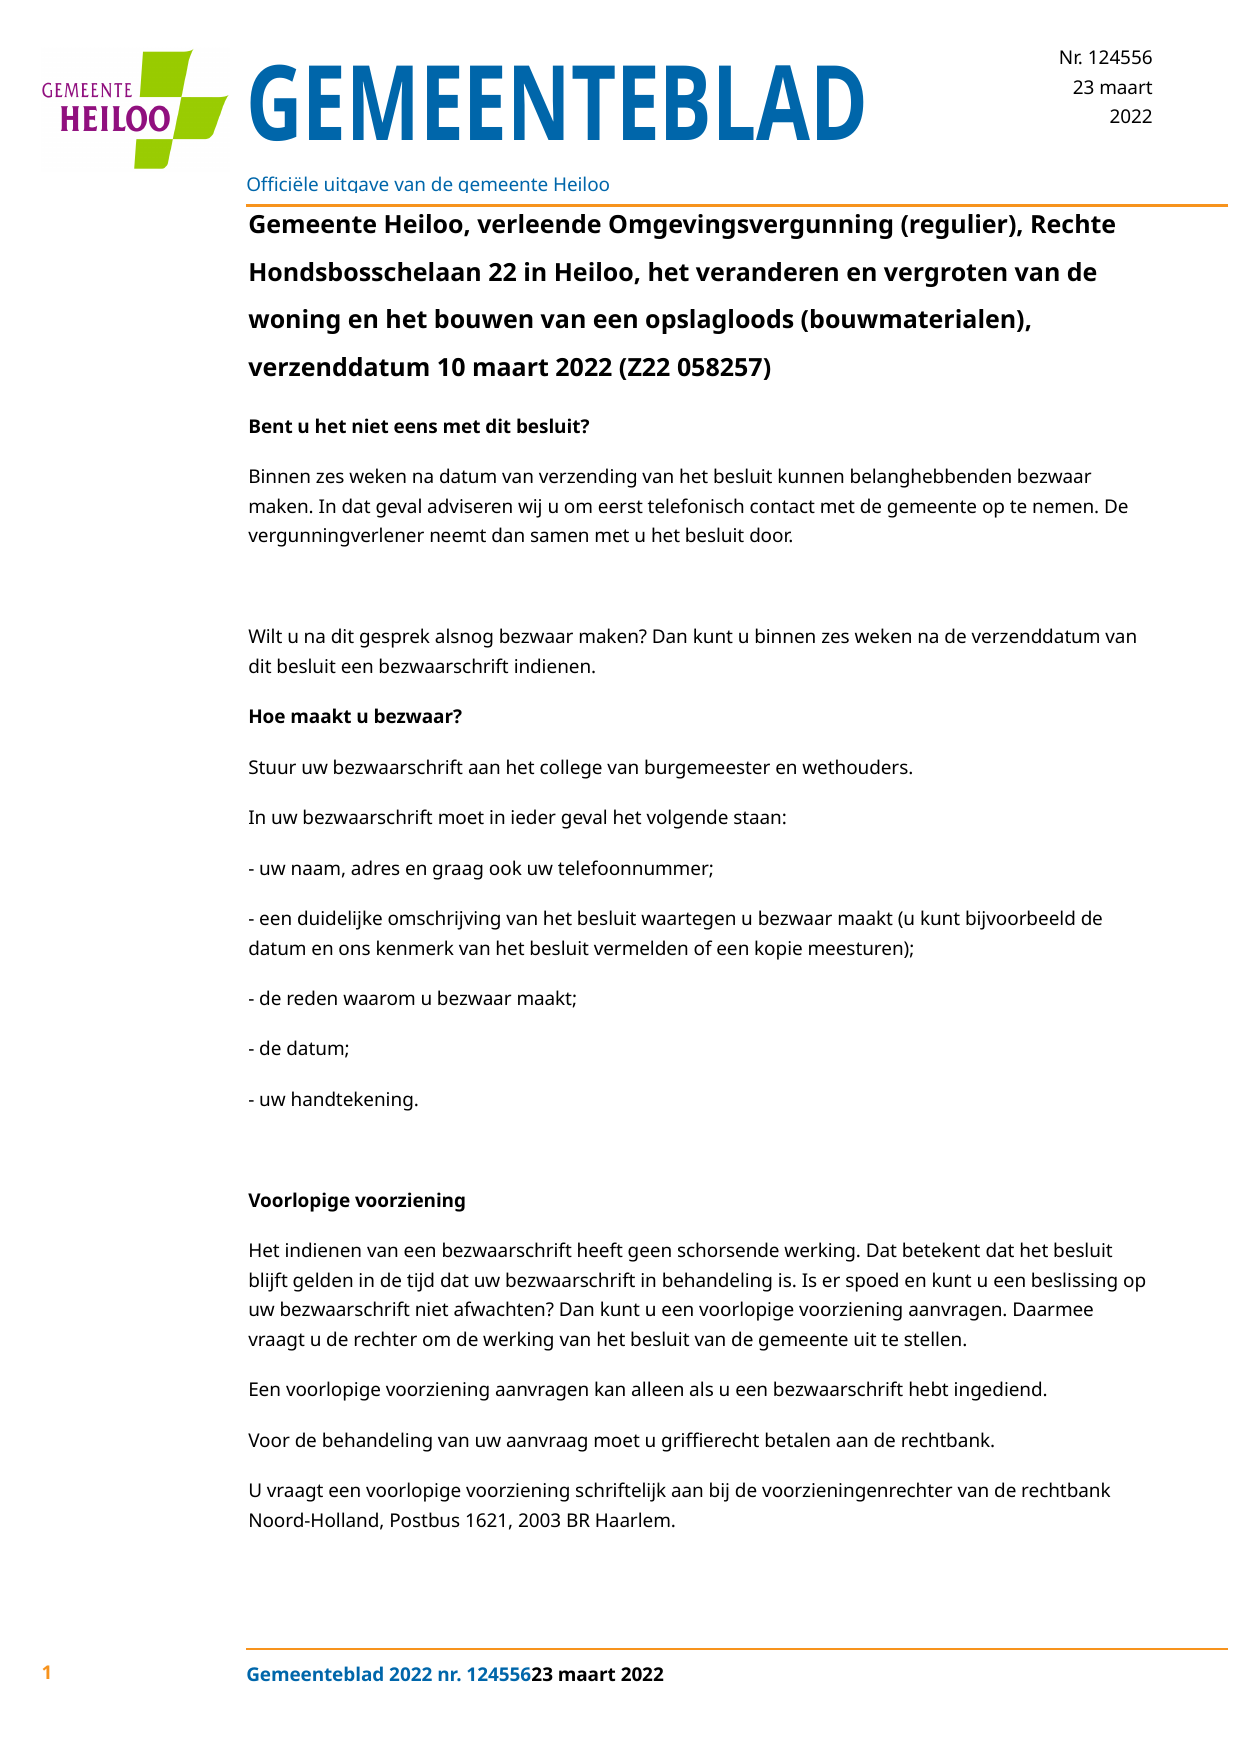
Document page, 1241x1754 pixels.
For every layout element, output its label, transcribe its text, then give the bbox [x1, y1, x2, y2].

text In uw bezwaarschrift moet in ieder geval het volgende staan: [248, 804, 1152, 830]
text Voorlopige voorziening [248, 1187, 1152, 1213]
text Een voorlopige voorziening aanvragen kan alleen als u een bezwaarschrift hebt ingediend. [248, 1376, 1152, 1402]
text Wilt u na dit gesprek alsnog bezwaar maken? Dan kunt u binnen zes weken na de verzenddatum van dit besluit een bezwaarschrift indienen. [248, 623, 1152, 679]
text Stuur uw bezwaarschrift aan het college van burgemeester en wethouders. [248, 754, 1152, 780]
text - uw handtekening. [248, 1086, 1152, 1112]
text Bent u het niet eens met dit besluit? [248, 413, 1152, 439]
text - een duidelijke omschrijving van het besluit waartegen u bezwaar maakt (u kunt bijvoorbeeld de datum en ons kenmerk van het besluit vermelden of een kopie meesturen); [248, 905, 1152, 961]
text Binnen zes weken na datum van verzending van het besluit kunnen belanghebbenden bezwaar maken. In dat geval adviseren wij u om eerst telefonisch contact met de gemeente op te nemen. De vergunningverlener neemt dan samen met u het besluit door. [248, 463, 1152, 548]
text - uw naam, adres en graag ook uw telefoonnummer; [248, 855, 1152, 881]
picture [41, 47, 231, 172]
text - de datum; [248, 1036, 1152, 1061]
text - de reden waarom u bezwaar maakt; [248, 985, 1152, 1011]
text Gemeente Heiloo, verleende Omgevingsvergunning (regulier), Rechte Hondsbosschelaan 22 in Heiloo, het veranderen en vergroten van de woning en het bouwen van een opslagloods (bouwmaterialen), verzenddatum 10 maart 2022 (Z22 058257) [248, 207, 1152, 384]
text Hoe maakt u bezwaar? [248, 703, 1152, 729]
text Voor de behandeling van uw aanvraag moet u griffierecht betalen aan de rechtbank. [248, 1427, 1152, 1453]
text Het indienen van een bezwaarschrift heeft geen schorsende werking. Dat betekent dat het besluit blijft gelden in de tijd dat uw bezwaarschrift in behandeling is. Is er spoed en kunt u een beslissing op uw bezwaarschrift niet afwachten? Dan kunt u een voorlopige voorziening aanvragen. Daarmee vraagt u de rechter om de werking van het besluit van de gemeente uit te stellen. [248, 1237, 1152, 1352]
text U vraagt een voorlopige voorziening schriftelijk aan bij de voorzieningenrechter van de rechtbank Noord-Holland, Postbus 1621, 2003 BR Haarlem. [248, 1477, 1152, 1533]
